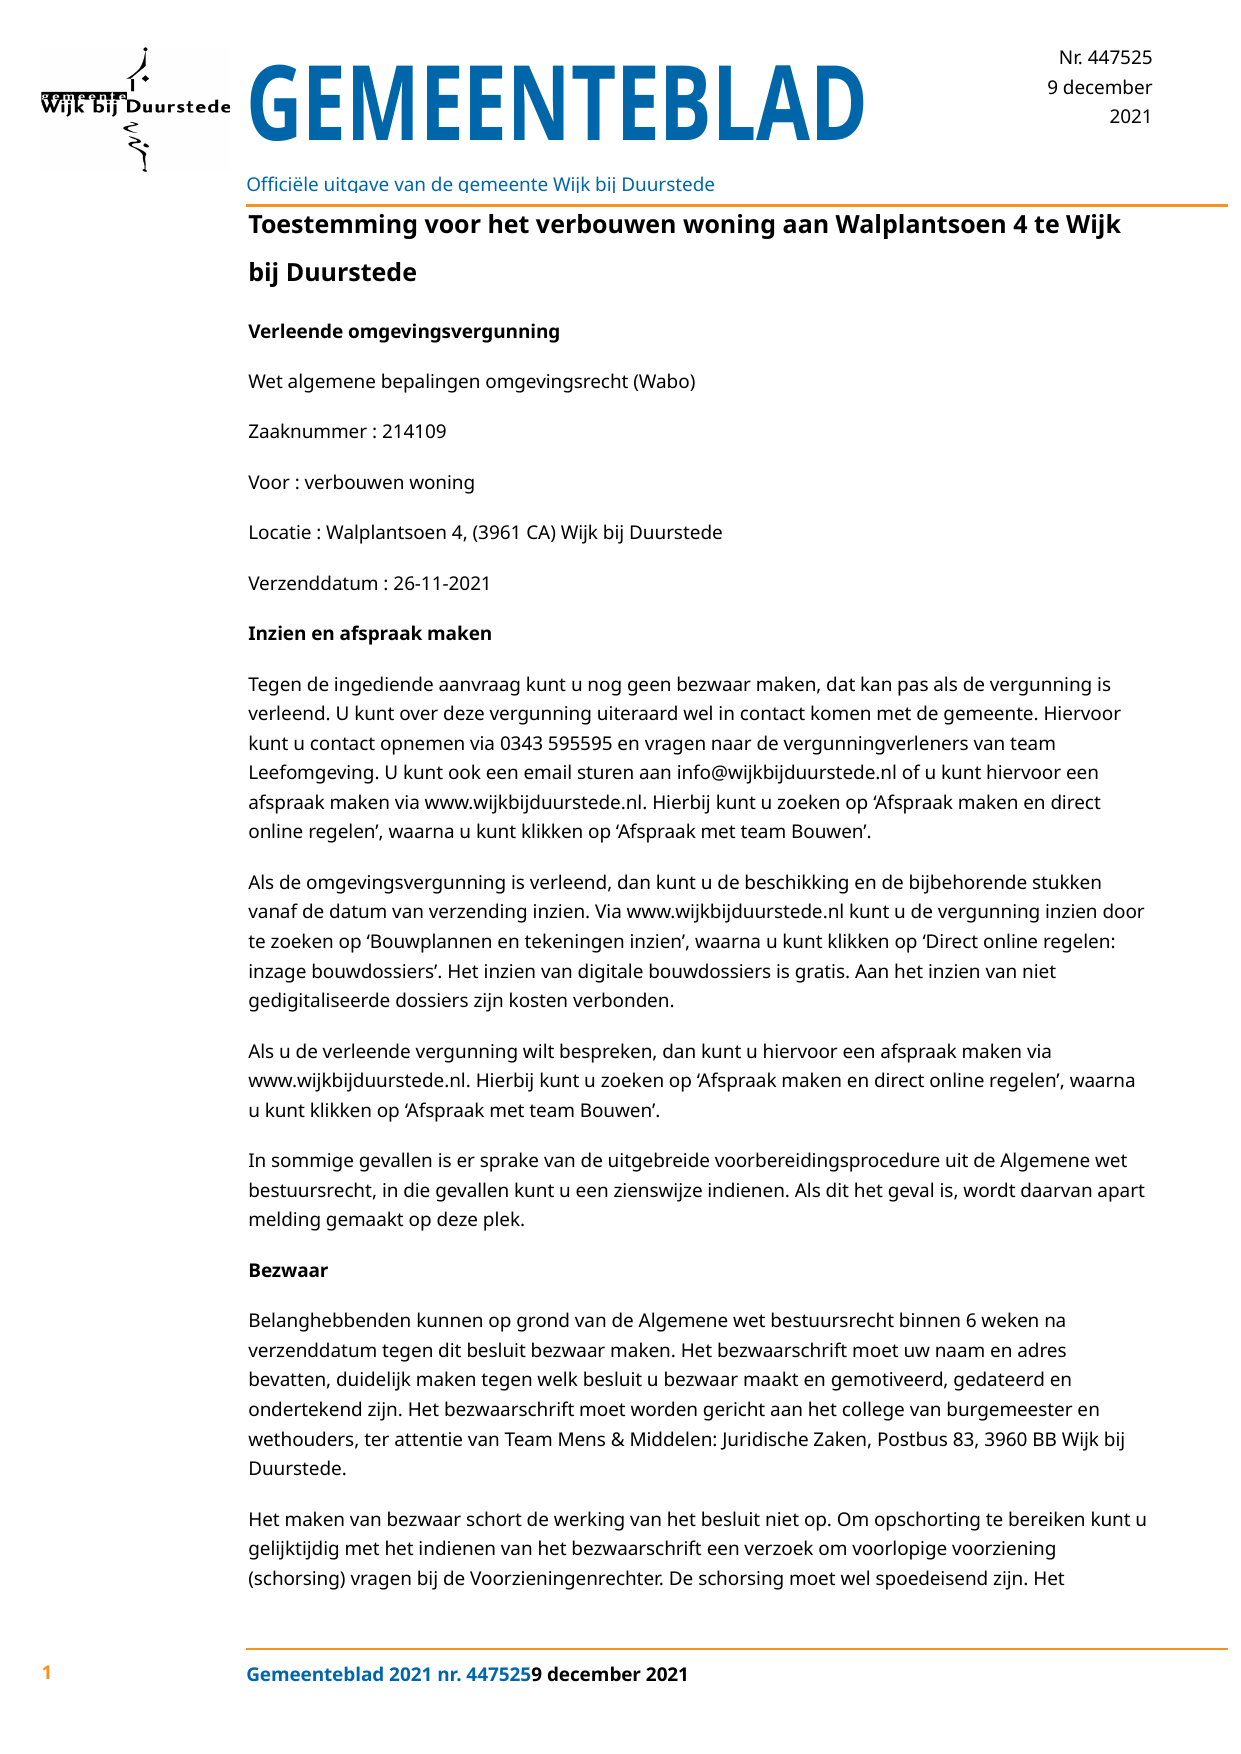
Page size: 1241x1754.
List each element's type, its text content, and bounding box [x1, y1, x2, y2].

picture [41, 47, 231, 172]
text Het maken van bezwaar schort de werking van het besluit niet op. Om opschorting te bereiken kunt u gelijktijdig met het indienen van het bezwaarschrift een verzoek om voorlopige voorziening (schorsing) vragen bij de Voorzieningenrechter. De schorsing moet wel spoedeisend zijn. Het [248, 1506, 1152, 1591]
text Inzien en afspraak maken [248, 620, 1152, 646]
text Verleende omgevingsvergunning [248, 318, 1152, 344]
text Locatie : Walplantsoen 4, (3961 CA) Wijk bij Duurstede [248, 519, 1152, 545]
text Als u de verleende vergunning wilt bespreken, dan kunt u hiervoor een afspraak maken via www.wijkbijduurstede.nl. Hierbij kunt u zoeken op ‘Afspraak maken en direct online regelen’, waarna u kunt klikken op ‘Afspraak met team Bouwen’. [248, 1038, 1152, 1123]
text Toestemming voor het verbouwen woning aan Walplantsoen 4 te Wijk bij Duurstede [248, 207, 1152, 288]
text Wet algemene bepalingen omgevingsrecht (Wabo) [248, 368, 1152, 394]
text Voor : verbouwen woning [248, 469, 1152, 495]
text Als de omgevingsvergunning is verleend, dan kunt u de beschikking en de bijbehorende stukken vanaf de datum van verzending inzien. Via www.wijkbijduurstede.nl kunt u de vergunning inzien door te zoeken op ‘Bouwplannen en tekeningen inzien’, waarna u kunt klikken op ‘Direct online regelen: inzage bouwdossiers’. Het inzien van digitale bouwdossiers is gratis. Aan het inzien van niet gedigitaliseerde dossiers zijn kosten verbonden. [248, 869, 1152, 1013]
text Tegen de ingediende aanvraag kunt u nog geen bezwaar maken, dat kan pas als de vergunning is verleend. U kunt over deze vergunning uiteraard wel in contact komen met de gemeente. Hiervoor kunt u contact opnemen via 0343 595595 en vragen naar de vergunningverleners van team Leefomgeving. U kunt ook een email sturen aan info@wijkbijduurstede.nl of u kunt hiervoor een afspraak maken via www.wijkbijduurstede.nl. Hierbij kunt u zoeken op ‘Afspraak maken en direct online regelen’, waarna u kunt klikken op ‘Afspraak met team Bouwen’. [248, 671, 1152, 844]
text In sommige gevallen is er sprake van de uitgebreide voorbereidingsprocedure uit de Algemene wet bestuursrecht, in die gevallen kunt u een zienswijze indienen. Als dit het geval is, wordt daarvan apart melding gemaakt op deze plek. [248, 1147, 1152, 1232]
text Belanghebbenden kunnen op grond van de Algemene wet bestuursrecht binnen 6 weken na verzenddatum tegen dit besluit bezwaar maken. Het bezwaarschrift moet uw naam en adres bevatten, duidelijk maken tegen welk besluit u bezwaar maakt en gemotiveerd, gedateerd en ondertekend zijn. Het bezwaarschrift moet worden gericht aan het college van burgemeester en wethouders, ter attentie van Team Mens & Middelen: Juridische Zaken, Postbus 83, 3960 BB Wijk bij Duurstede. [248, 1307, 1152, 1481]
text Zaaknummer : 214109 [248, 419, 1152, 444]
text Bezwaar [248, 1257, 1152, 1283]
text Verzenddatum : 26-11-2021 [248, 570, 1152, 596]
